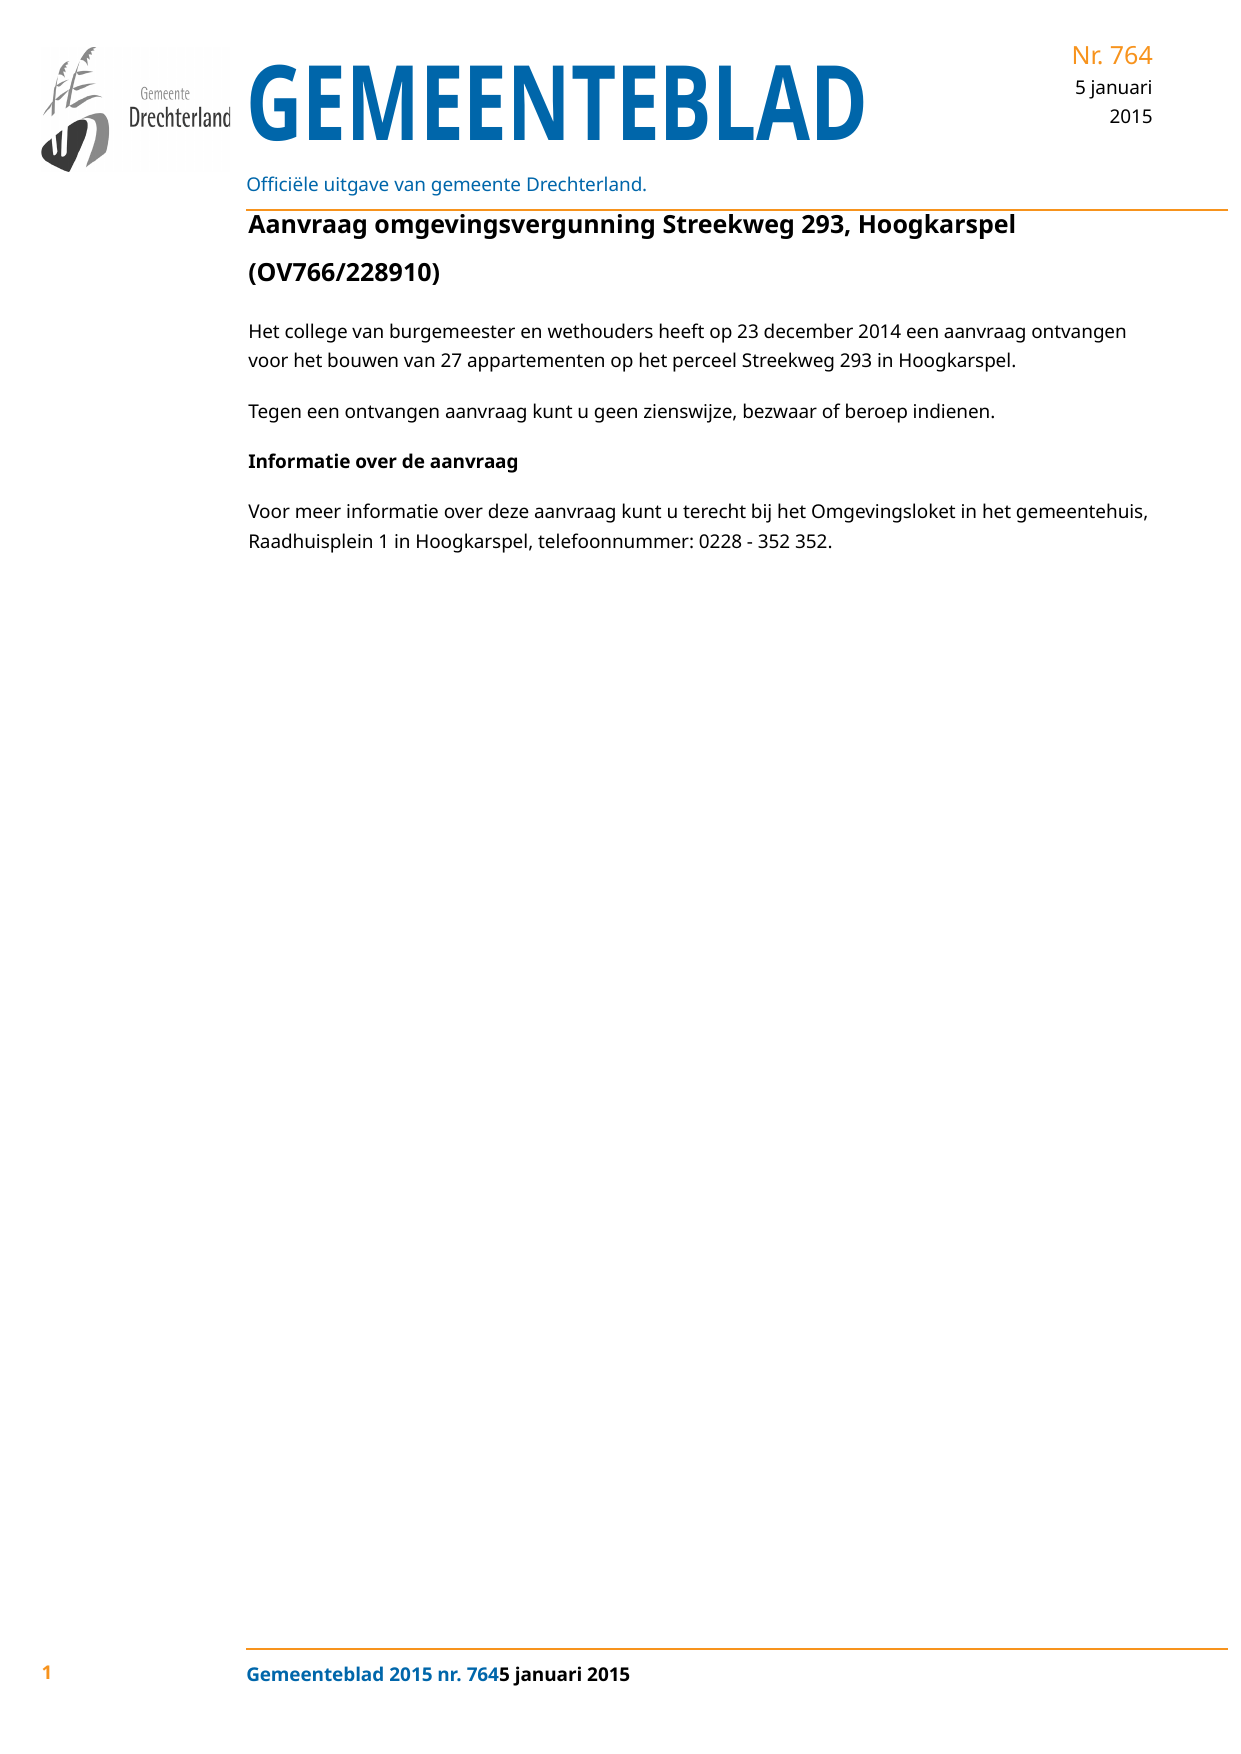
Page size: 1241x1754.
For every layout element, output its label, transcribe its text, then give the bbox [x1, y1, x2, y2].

text Aanvraag omgevingsvergunning Streekweg 293, Hoogkarspel (OV766/228910) [248, 211, 1152, 288]
text Voor meer informatie over deze aanvraag kunt u terecht bij het Omgevingsloket in het gemeentehuis, Raadhuisplein 1 in Hoogkarspel, telefoonnummer: 0228 - 352 352. [248, 499, 1152, 554]
text Informatie over de aanvraag [248, 448, 1152, 474]
text Het college van burgemeester en wethouders heeft op 23 december 2014 een aanvraag ontvangen voor het bouwen van 27 appartementen op het perceel Streekweg 293 in Hoogkarspel. [248, 318, 1152, 373]
picture [41, 47, 231, 172]
text Tegen een ontvangen aanvraag kunt u geen zienswijze, bezwaar of beroep indienen. [248, 398, 1152, 424]
